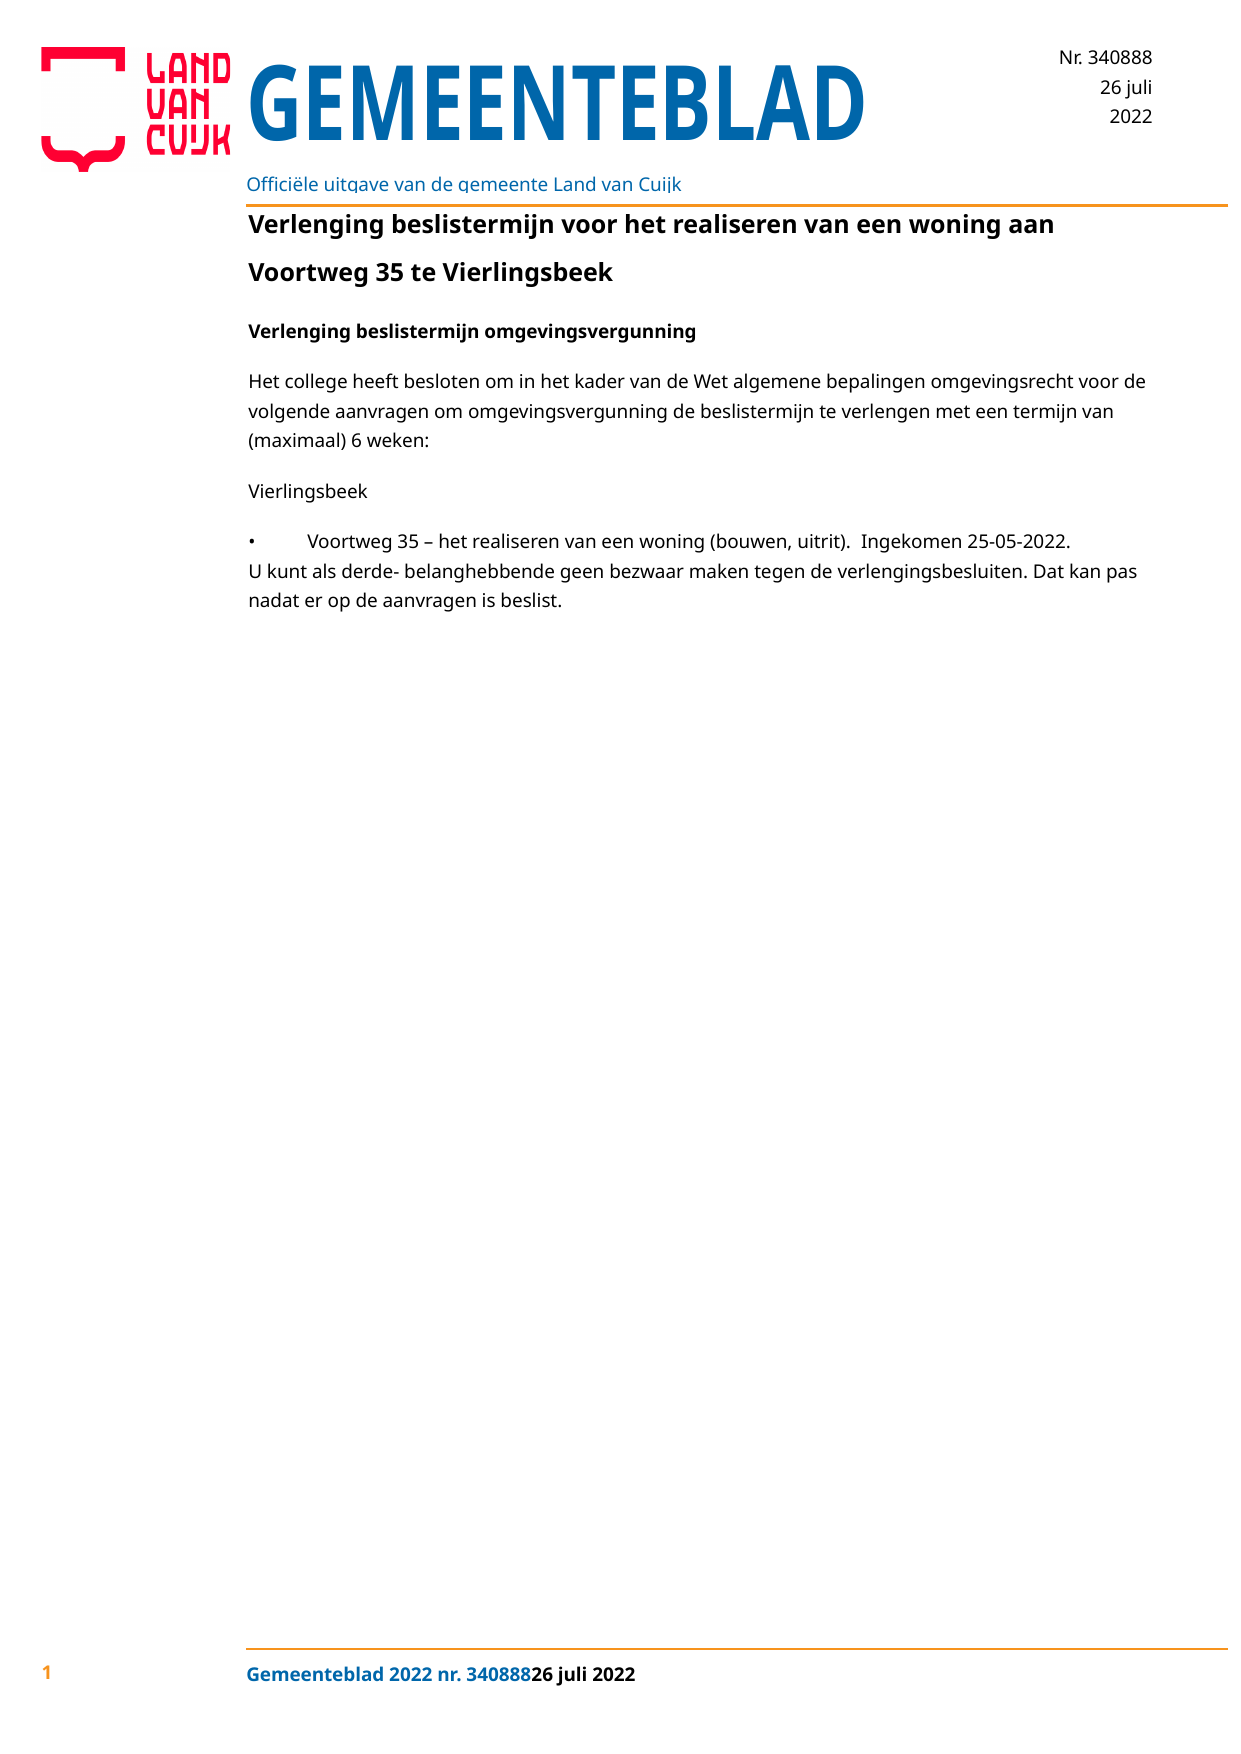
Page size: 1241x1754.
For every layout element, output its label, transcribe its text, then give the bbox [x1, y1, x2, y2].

text U kunt als derde- belanghebbende geen bezwaar maken tegen de verlengingsbesluiten. Dat kan pas nadat er op de aanvragen is beslist. [248, 558, 1152, 613]
text Vierlingsbeek [248, 478, 1152, 504]
text Verlenging beslistermijn voor het realiseren van een woning aan Voortweg 35 te Vierlingsbeek [248, 207, 1152, 288]
list Voortweg 35 – het realiseren van een woning (bouwen, uitrit). Ingekomen 25-05-2022. [248, 528, 1152, 554]
text Verlenging beslistermijn omgevingsvergunning [248, 318, 1152, 344]
text Het college heeft besloten om in het kader van de Wet algemene bepalingen omgevingsrecht voor de volgende aanvragen om omgevingsvergunning de beslistermijn te verlengen met een termijn van (maximaal) 6 weken: [248, 368, 1152, 453]
picture [41, 47, 231, 172]
